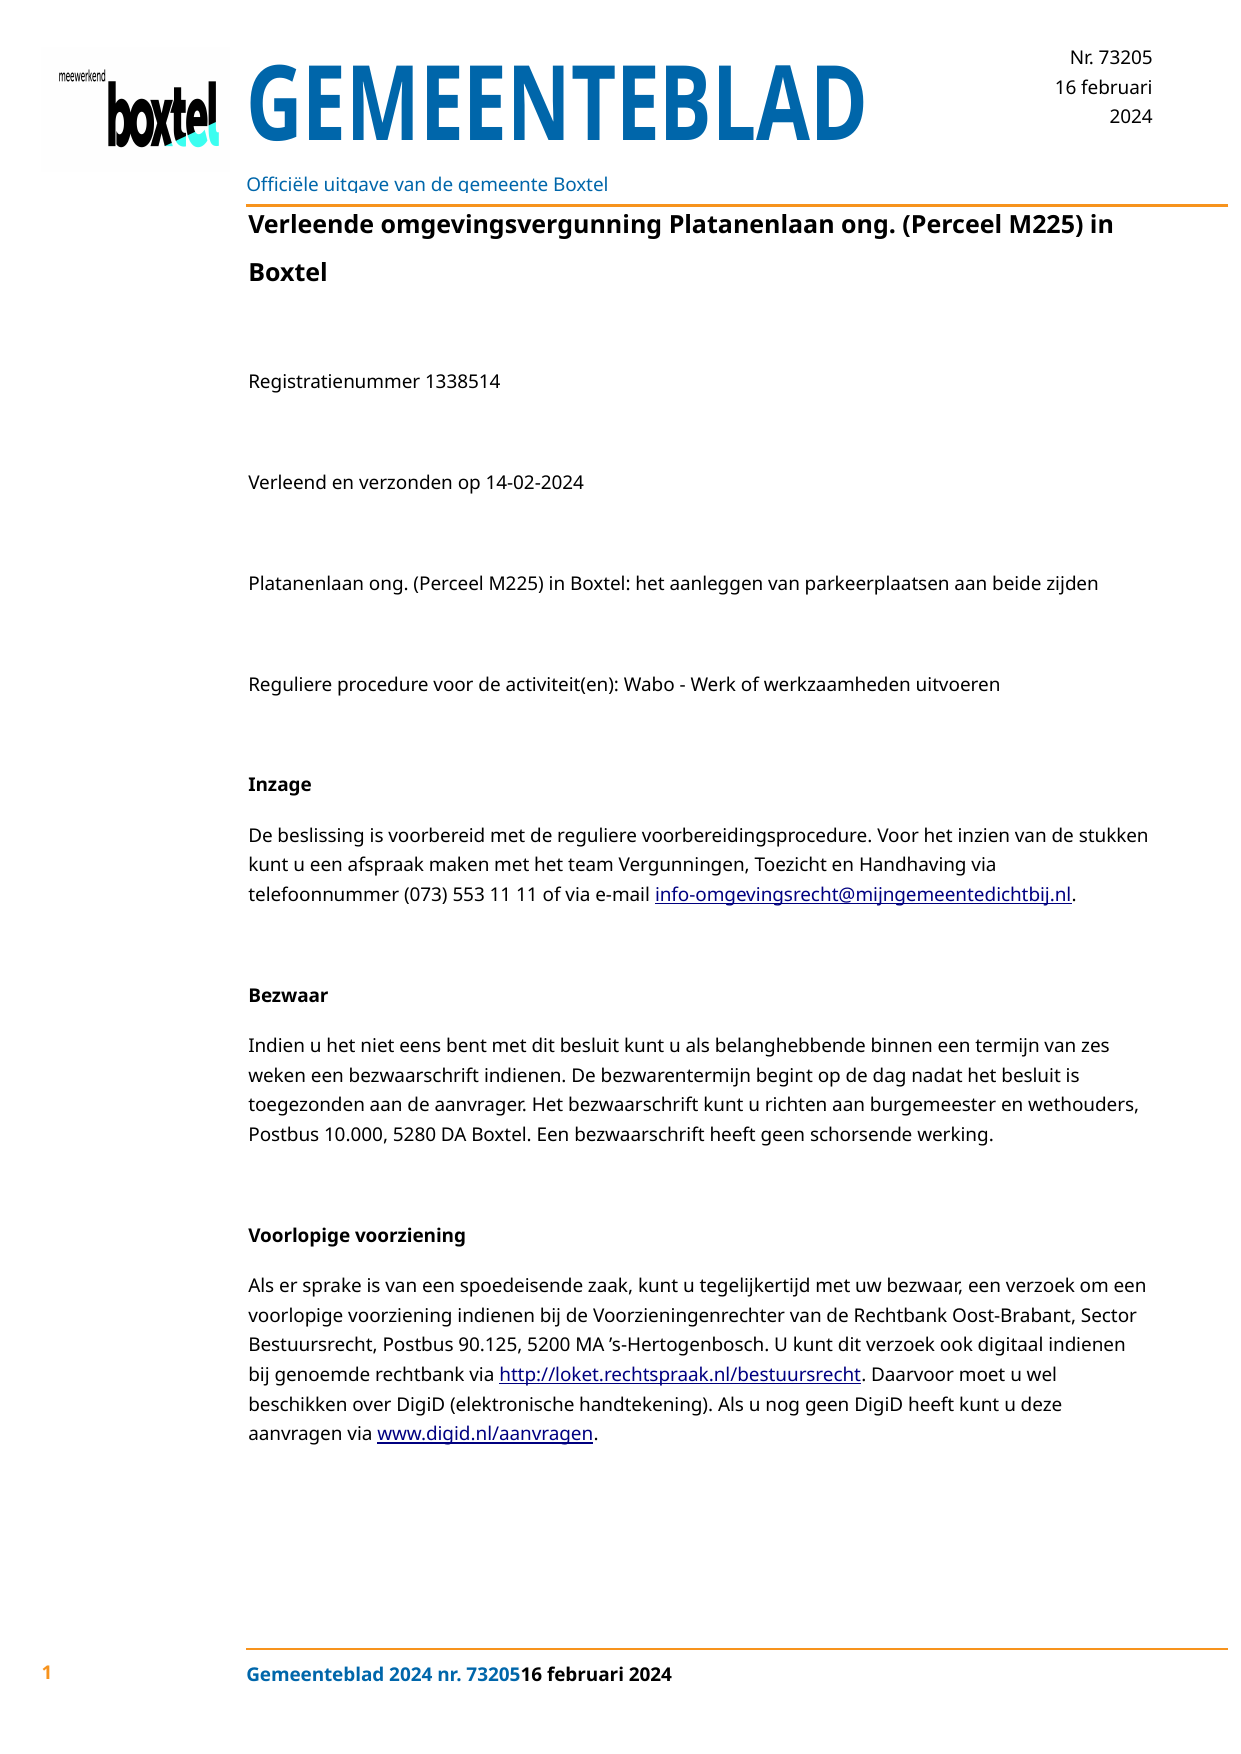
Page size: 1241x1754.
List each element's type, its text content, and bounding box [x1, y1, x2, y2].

text Voorlopige voorziening [248, 1222, 1152, 1248]
text Indien u het niet eens bent met dit besluit kunt u als belanghebbende binnen een termijn van zes weken een bezwaarschrift indienen. De bezwarentermijn begint op de dag nadat het besluit is toegezonden aan de aanvrager. Het bezwaarschrift kunt u richten aan burgemeester en wethouders, Postbus 10.000, 5280 DA Boxtel. Een bezwaarschrift heeft geen schorsende werking. [248, 1032, 1152, 1147]
text Als er sprake is van een spoedeisende zaak, kunt u tegelijkertijd met uw bezwaar, een verzoek om een voorlopige voorziening indienen bij de Voorzieningenrechter van de Rechtbank Oost-Brabant, Sector Bestuursrecht, Postbus 90.125, 5200 MA ’s-Hertogenbosch. U kunt dit verzoek ook digitaal indienen bij genoemde rechtbank via http://loket.rechtspraak.nl/bestuursrecht. Daarvoor moet u wel beschikken over DigiD (elektronische handtekening). Als u nog geen DigiD heeft kunt u deze aanvragen via www.digid.nl/aanvragen. [248, 1272, 1152, 1446]
picture [41, 47, 231, 172]
text Verleende omgevingsvergunning Platanenlaan ong. (Perceel M225) in Boxtel [248, 207, 1152, 288]
text Platanenlaan ong. (Perceel M225) in Boxtel: het aanleggen van parkeerplaatsen aan beide zijden [248, 570, 1152, 596]
text Inzage [248, 772, 1152, 797]
text De beslissing is voorbereid met de reguliere voorbereidingsprocedure. Voor het inzien van de stukken kunt u een afspraak maken met het team Vergunningen, Toezicht en Handhaving via telefoonnummer (073) 553 11 11 of via e-mail info-omgevingsrecht@mijngemeentedichtbij.nl. [248, 822, 1152, 907]
text Reguliere procedure voor de activiteit(en): Wabo - Werk of werkzaamheden uitvoeren [248, 671, 1152, 697]
text Registratienummer 1338514 [248, 368, 1152, 394]
text Verleend en verzonden op 14-02-2024 [248, 469, 1152, 495]
text Bezwaar [248, 982, 1152, 1008]
